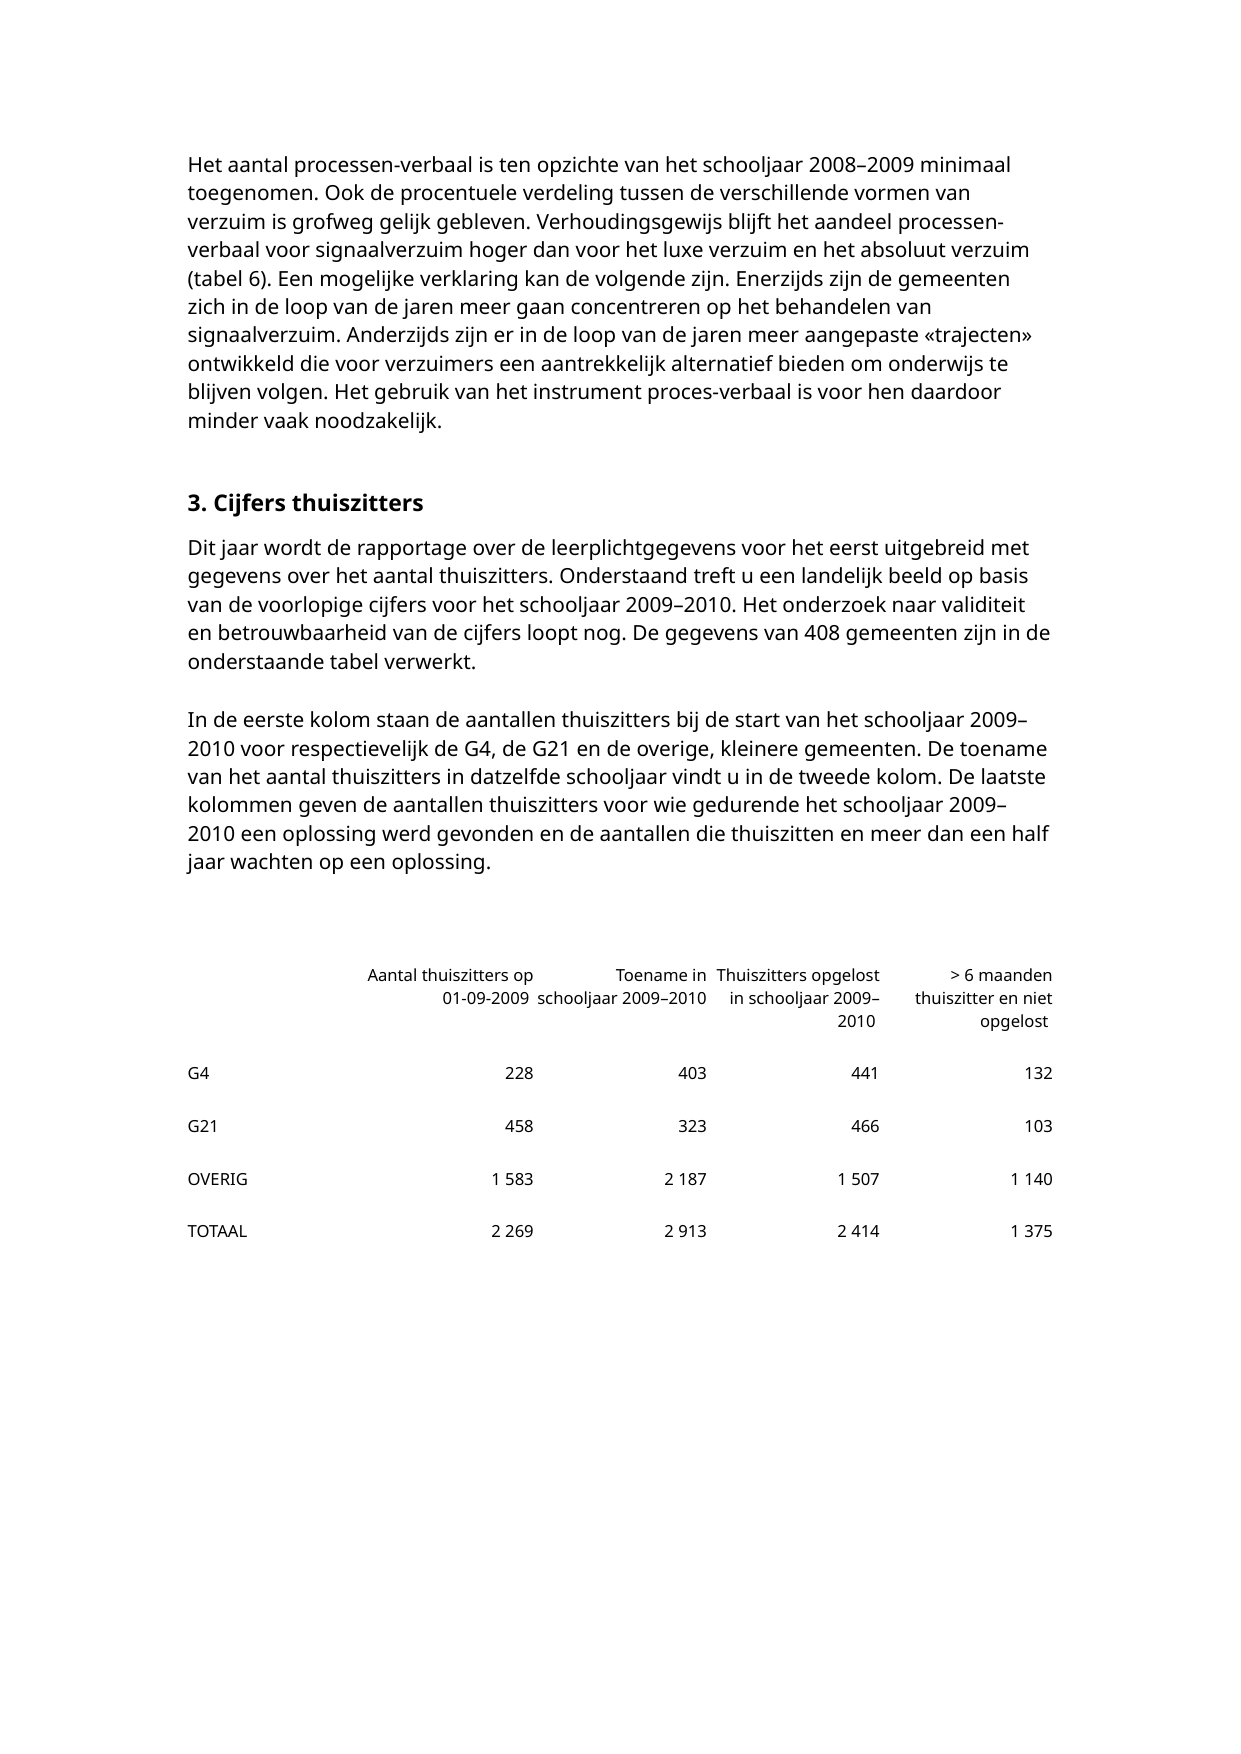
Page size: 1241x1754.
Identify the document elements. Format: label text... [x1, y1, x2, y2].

table_cell 458 [361, 1115, 533, 1167]
table_header [188, 964, 361, 1062]
table_cell 1 375 [880, 1220, 1053, 1273]
table_cell 2 913 [534, 1220, 707, 1273]
table_cell 132 [880, 1062, 1053, 1115]
table_cell TOTAAL [188, 1220, 361, 1273]
table_cell 2 414 [707, 1220, 879, 1273]
table_cell 2 187 [534, 1168, 707, 1220]
table_cell 2 269 [361, 1220, 533, 1273]
table_cell 403 [534, 1062, 707, 1115]
text In de eerste kolom staan de aantallen thuiszitters bij de start van het schooljaar 2009–2010 voor respectievelijk de G4, de G21 en de overige, kleinere gemeenten. De toename van het aantal thuiszitters in datzelfde schooljaar vindt u in de tweede kolom. De laatste kolommen geven de aantallen thuiszitters voor wie gedurende het schooljaar 2009–2010 een oplossing werd gevonden en de aantallen die thuiszitten en meer dan een half jaar wachten op een oplossing. [187, 705, 1053, 876]
table_cell 103 [880, 1115, 1053, 1167]
table_header > 6 maanden thuiszitter en niet opgelost [880, 964, 1053, 1062]
table_cell G4 [188, 1062, 361, 1115]
table_cell 323 [534, 1115, 707, 1167]
text Dit jaar wordt de rapportage over de leerplichtgegevens voor het eerst uitgebreid met gegevens over het aantal thuiszitters. Onderstaand treft u een landelijk beeld op basis van de voorlopige cijfers voor het schooljaar 2009–2010. Het onderzoek naar validiteit en betrouwbaarheid van de cijfers loopt nog. De gegevens van 408 gemeenten zijn in de onderstaande tabel verwerkt. [187, 533, 1053, 675]
table_cell 441 [707, 1062, 879, 1115]
table_cell 466 [707, 1115, 879, 1167]
table_cell 1 583 [361, 1168, 533, 1220]
table_cell 1 140 [880, 1168, 1053, 1220]
table_cell OVERIG [188, 1168, 361, 1220]
text Het aantal processen-verbaal is ten opzichte van het schooljaar 2008–2009 minimaal toegenomen. Ook de procentuele verdeling tussen de verschillende vormen van verzuim is grofweg gelijk gebleven. Verhoudingsgewijs blijft het aandeel processen-verbaal voor signaalverzuim hoger dan voor het luxe verzuim en het absoluut verzuim (tabel 6). Een mogelijke verklaring kan de volgende zijn. Enerzijds zijn de gemeenten zich in de loop van de jaren meer gaan concentreren op het behandelen van signaalverzuim. Anderzijds zijn er in de loop van de jaren meer aangepaste «trajecten» ontwikkeld die voor verzuimers een aantrekkelijk alternatief bieden om onderwijs te blijven volgen. Het gebruik van het instrument proces-verbaal is voor hen daardoor minder vaak noodzakelijk. [187, 150, 1053, 434]
subtitle 3. Cijfers thuiszitters [187, 487, 1053, 518]
table_cell G21 [188, 1115, 361, 1167]
table_header Toename in schooljaar 2009–2010 [534, 964, 707, 1062]
table_header Thuiszitters opgelost in schooljaar 2009–2010 [707, 964, 879, 1062]
table_cell 1 507 [707, 1168, 879, 1220]
table_cell 228 [361, 1062, 533, 1115]
table_header Aantal thuiszitters op 01-09-2009 [361, 964, 533, 1062]
